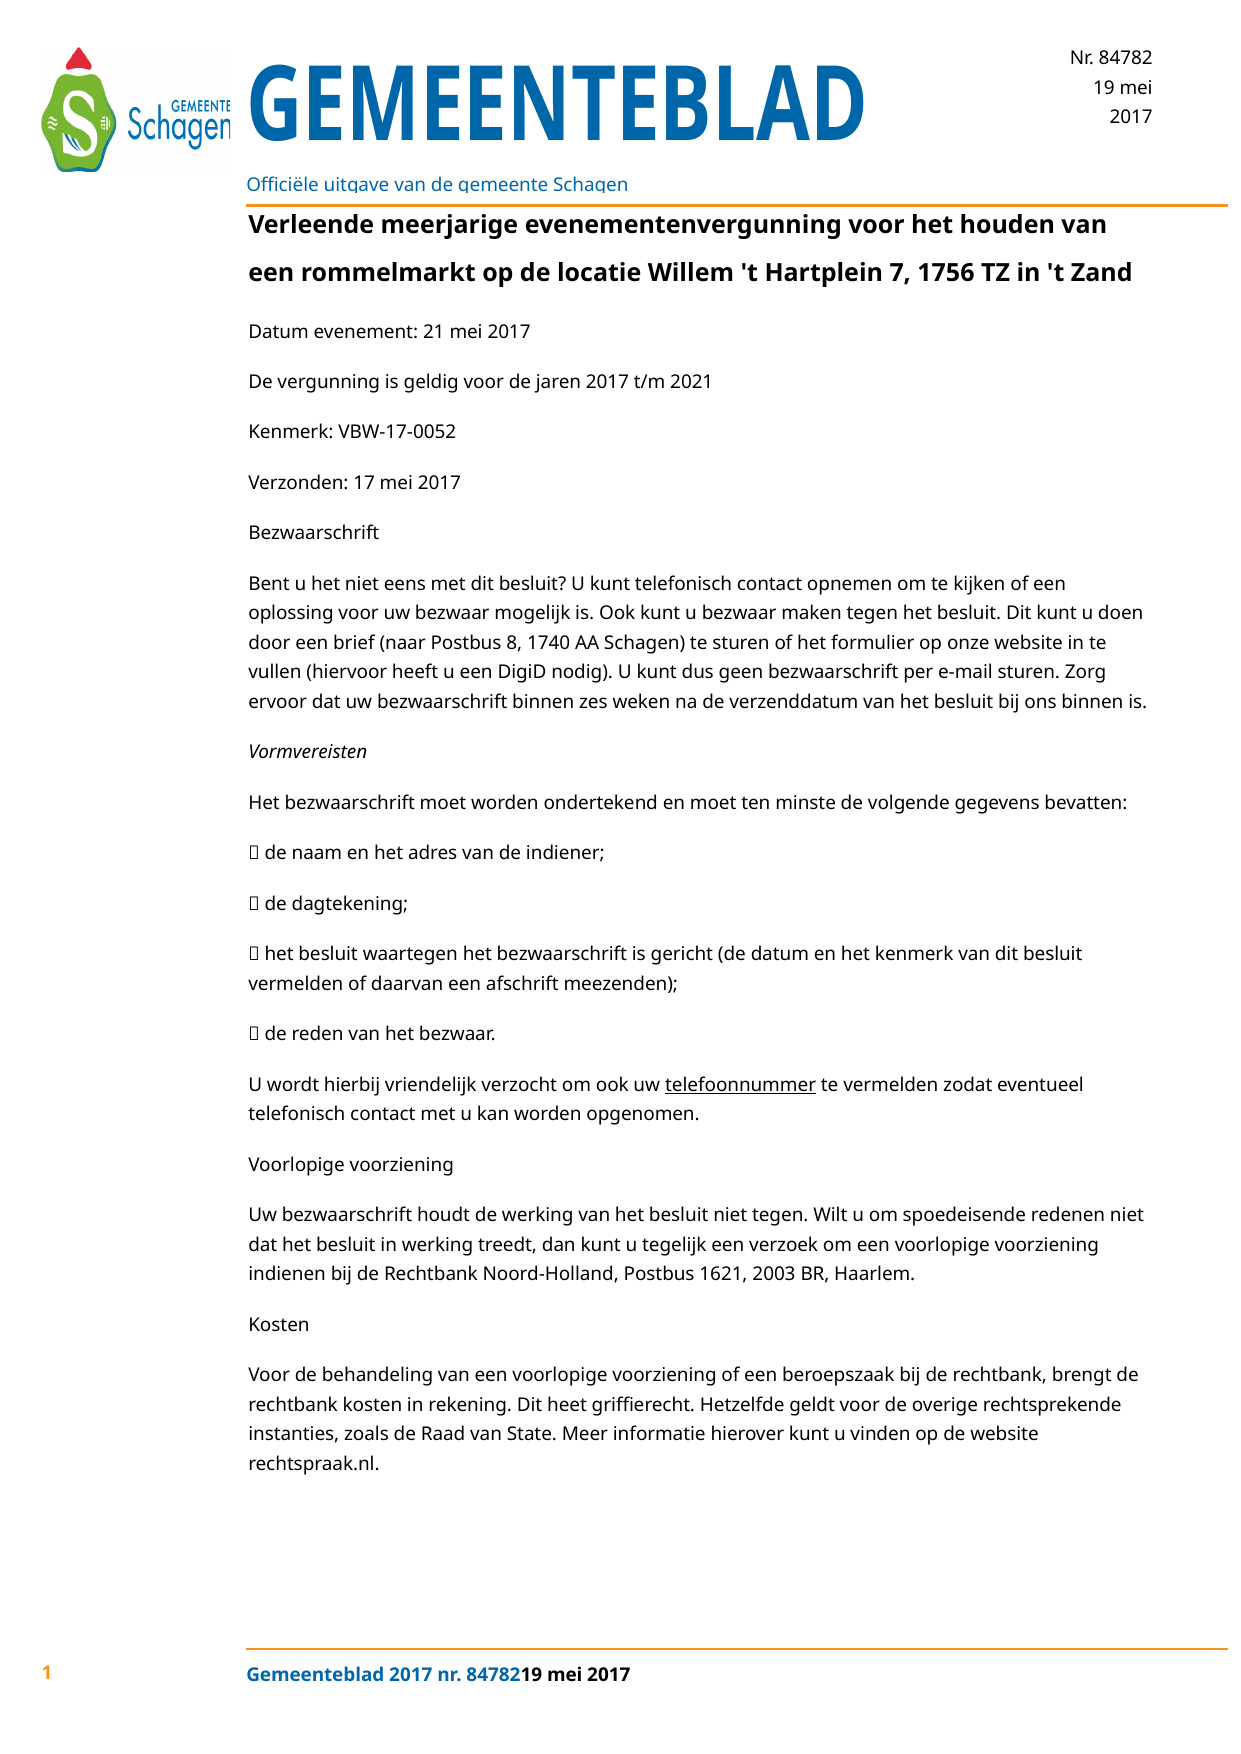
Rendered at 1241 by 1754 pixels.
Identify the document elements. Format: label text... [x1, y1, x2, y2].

text De vergunning is geldig voor de jaren 2017 t/m 2021 [248, 368, 1152, 394]
text Bent u het niet eens met dit besluit? U kunt telefonisch contact opnemen om te kijken of een oplossing voor uw bezwaar mogelijk is. Ook kunt u bezwaar maken tegen het besluit. Dit kunt u doen door een brief (naar Postbus 8, 1740 AA Schagen) te sturen of het formulier op onze website in te vullen (hiervoor heeft u een DigiD nodig). U kunt dus geen bezwaarschrift per e-mail sturen. Zorg ervoor dat uw bezwaarschrift binnen zes weken na de verzenddatum van het besluit bij ons binnen is. [248, 570, 1152, 714]
text  de reden van het bezwaar. [248, 1020, 1152, 1046]
text Datum evenement: 21 mei 2017 [248, 318, 1152, 344]
text  het besluit waartegen het bezwaarschrift is gericht (de datum en het kenmerk van dit besluit vermelden of daarvan een afschrift meezenden); [248, 940, 1152, 996]
picture [41, 47, 231, 172]
text Vormvereisten [248, 739, 1152, 764]
text Kosten [248, 1311, 1152, 1337]
text U wordt hierbij vriendelijk verzocht om ook uw telefoonnummer te vermelden zodat eventueel telefonisch contact met u kan worden opgenomen. [248, 1071, 1152, 1126]
text Het bezwaarschrift moet worden ondertekend en moet ten minste de volgende gegevens bevatten: [248, 789, 1152, 815]
text Uw bezwaarschrift houdt de werking van het besluit niet tegen. Wilt u om spoedeisende redenen niet dat het besluit in werking treedt, dan kunt u tegelijk een verzoek om een voorlopige voorziening indienen bij de Rechtbank Noord-Holland, Postbus 1621, 2003 BR, Haarlem. [248, 1201, 1152, 1286]
text  de dagtekening; [248, 890, 1152, 916]
text  de naam en het adres van de indiener; [248, 839, 1152, 865]
text Verleende meerjarige evenementenvergunning voor het houden van een rommelmarkt op de locatie Willem 't Hartplein 7, 1756 TZ in 't Zand [248, 207, 1152, 288]
text Voorlopige voorziening [248, 1151, 1152, 1177]
text Bezwaarschrift [248, 519, 1152, 545]
text Voor de behandeling van een voorlopige voorziening of een beroepszaak bij de rechtbank, brengt de rechtbank kosten in rekening. Dit heet griffierecht. Hetzelfde geldt voor de overige rechtsprekende instanties, zoals de Raad van State. Meer informatie hierover kunt u vinden op de website rechtspraak.nl. [248, 1361, 1152, 1476]
text Kenmerk: VBW-17-0052 [248, 419, 1152, 444]
text Verzonden: 17 mei 2017 [248, 469, 1152, 495]
